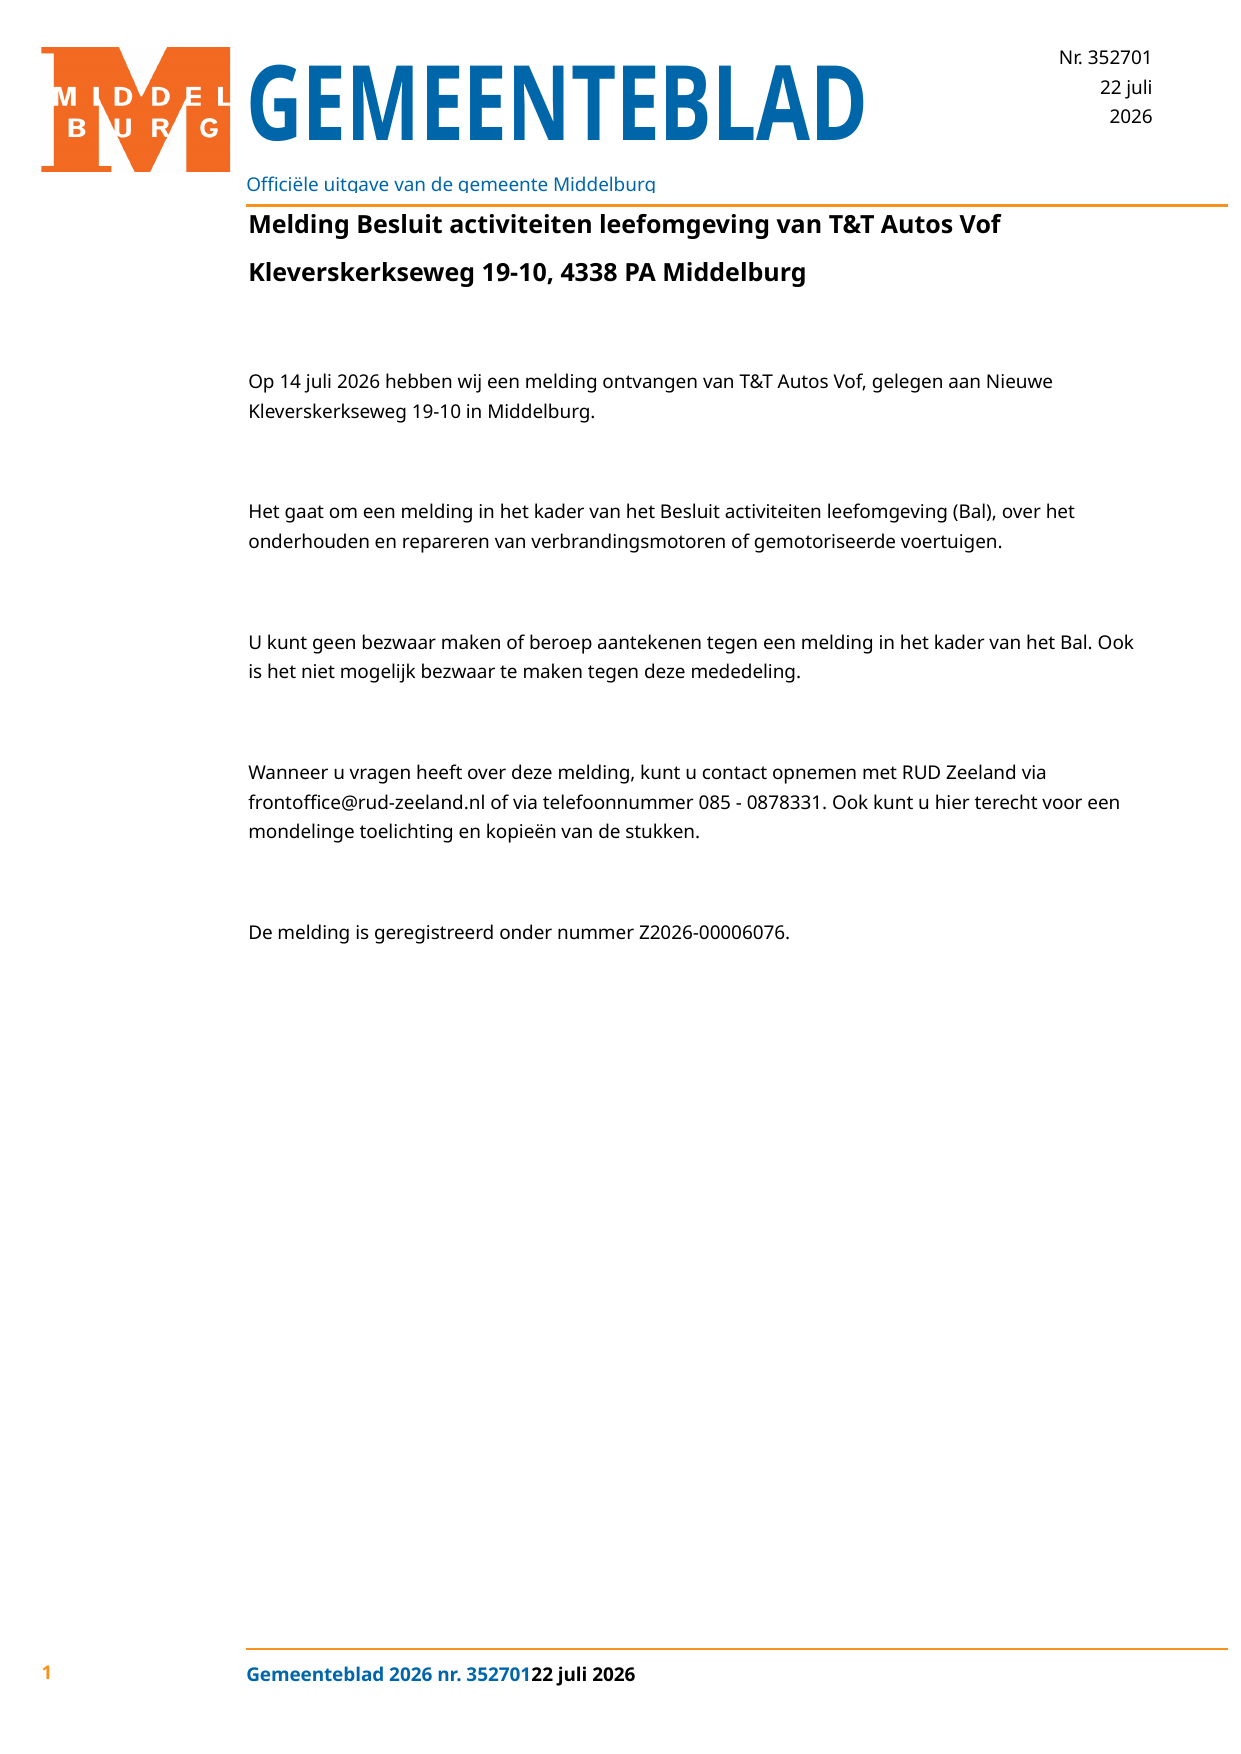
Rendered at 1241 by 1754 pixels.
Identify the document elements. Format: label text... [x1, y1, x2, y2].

text Wanneer u vragen heeft over deze melding, kunt u contact opnemen met RUD Zeeland via frontoffice@rud-zeeland.nl of via telefoonnummer 085 - 0878331. Ook kunt u hier terecht voor een mondelinge toelichting en kopieën van de stukken. [248, 759, 1152, 844]
text De melding is geregistreerd onder nummer Z2026-00006076. [248, 919, 1152, 945]
text Melding Besluit activiteiten leefomgeving van T&T Autos Vof Kleverskerkseweg 19-10, 4338 PA Middelburg [248, 207, 1152, 288]
picture [41, 47, 231, 172]
text U kunt geen bezwaar maken of beroep aantekenen tegen een melding in het kader van het Bal. Ook is het niet mogelijk bezwaar te maken tegen deze mededeling. [248, 629, 1152, 684]
text Het gaat om een melding in het kader van het Besluit activiteiten leefomgeving (Bal), over het onderhouden en repareren van verbrandingsmotoren of gemotoriseerde voertuigen. [248, 499, 1152, 554]
text Op 14 juli 2026 hebben wij een melding ontvangen van T&T Autos Vof, gelegen aan Nieuwe Kleverskerkseweg 19-10 in Middelburg. [248, 368, 1152, 424]
